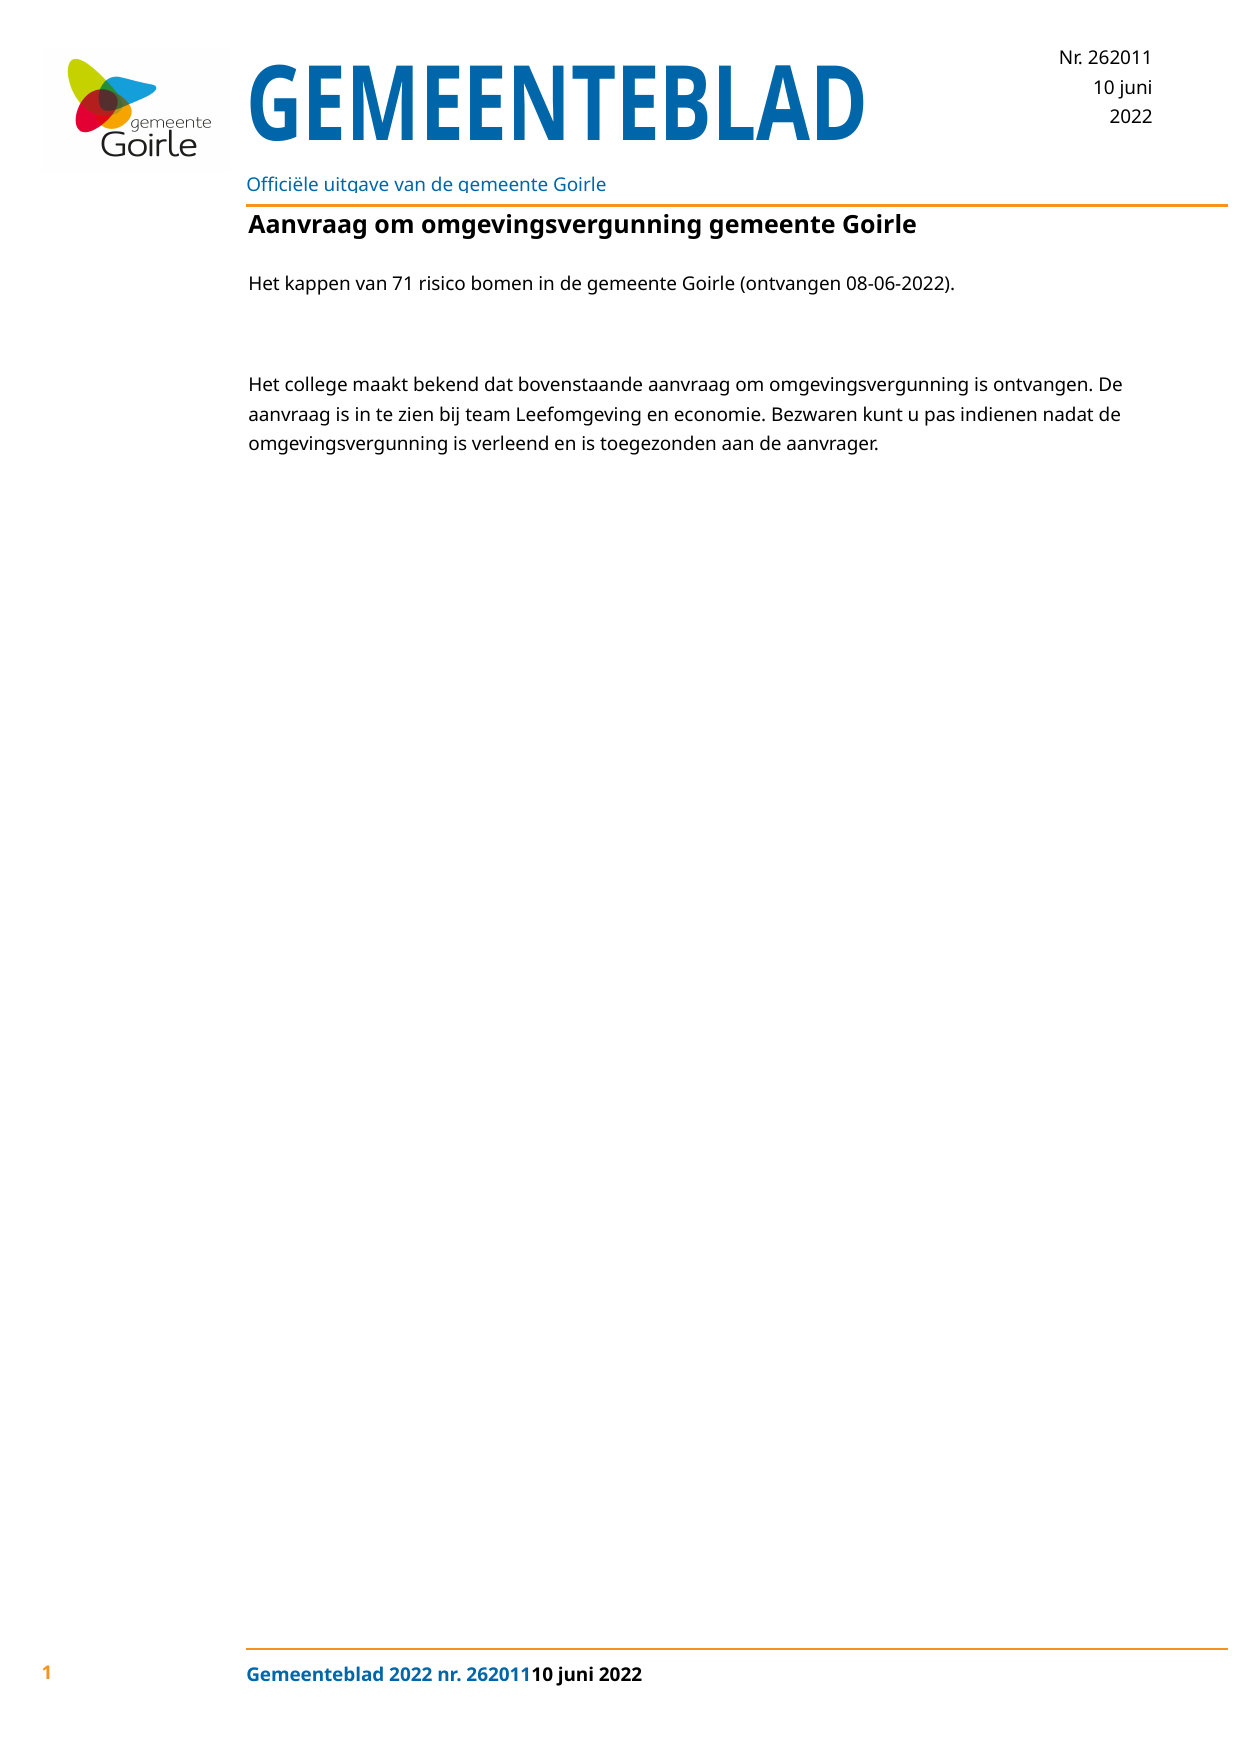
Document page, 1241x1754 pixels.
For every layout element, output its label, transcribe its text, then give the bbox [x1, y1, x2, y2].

text Het college maakt bekend dat bovenstaande aanvraag om omgevingsvergunning is ontvangen. De aanvraag is in te zien bij team Leefomgeving en economie. Bezwaren kunt u pas indienen nadat de omgevingsvergunning is verleend en is toegezonden aan de aanvrager. [248, 371, 1152, 456]
text Het kappen van 71 risico bomen in de gemeente Goirle (ontvangen 08-06-2022). [248, 270, 1152, 296]
text Aanvraag om omgevingsvergunning gemeente Goirle [248, 207, 1152, 241]
picture [41, 47, 231, 172]
